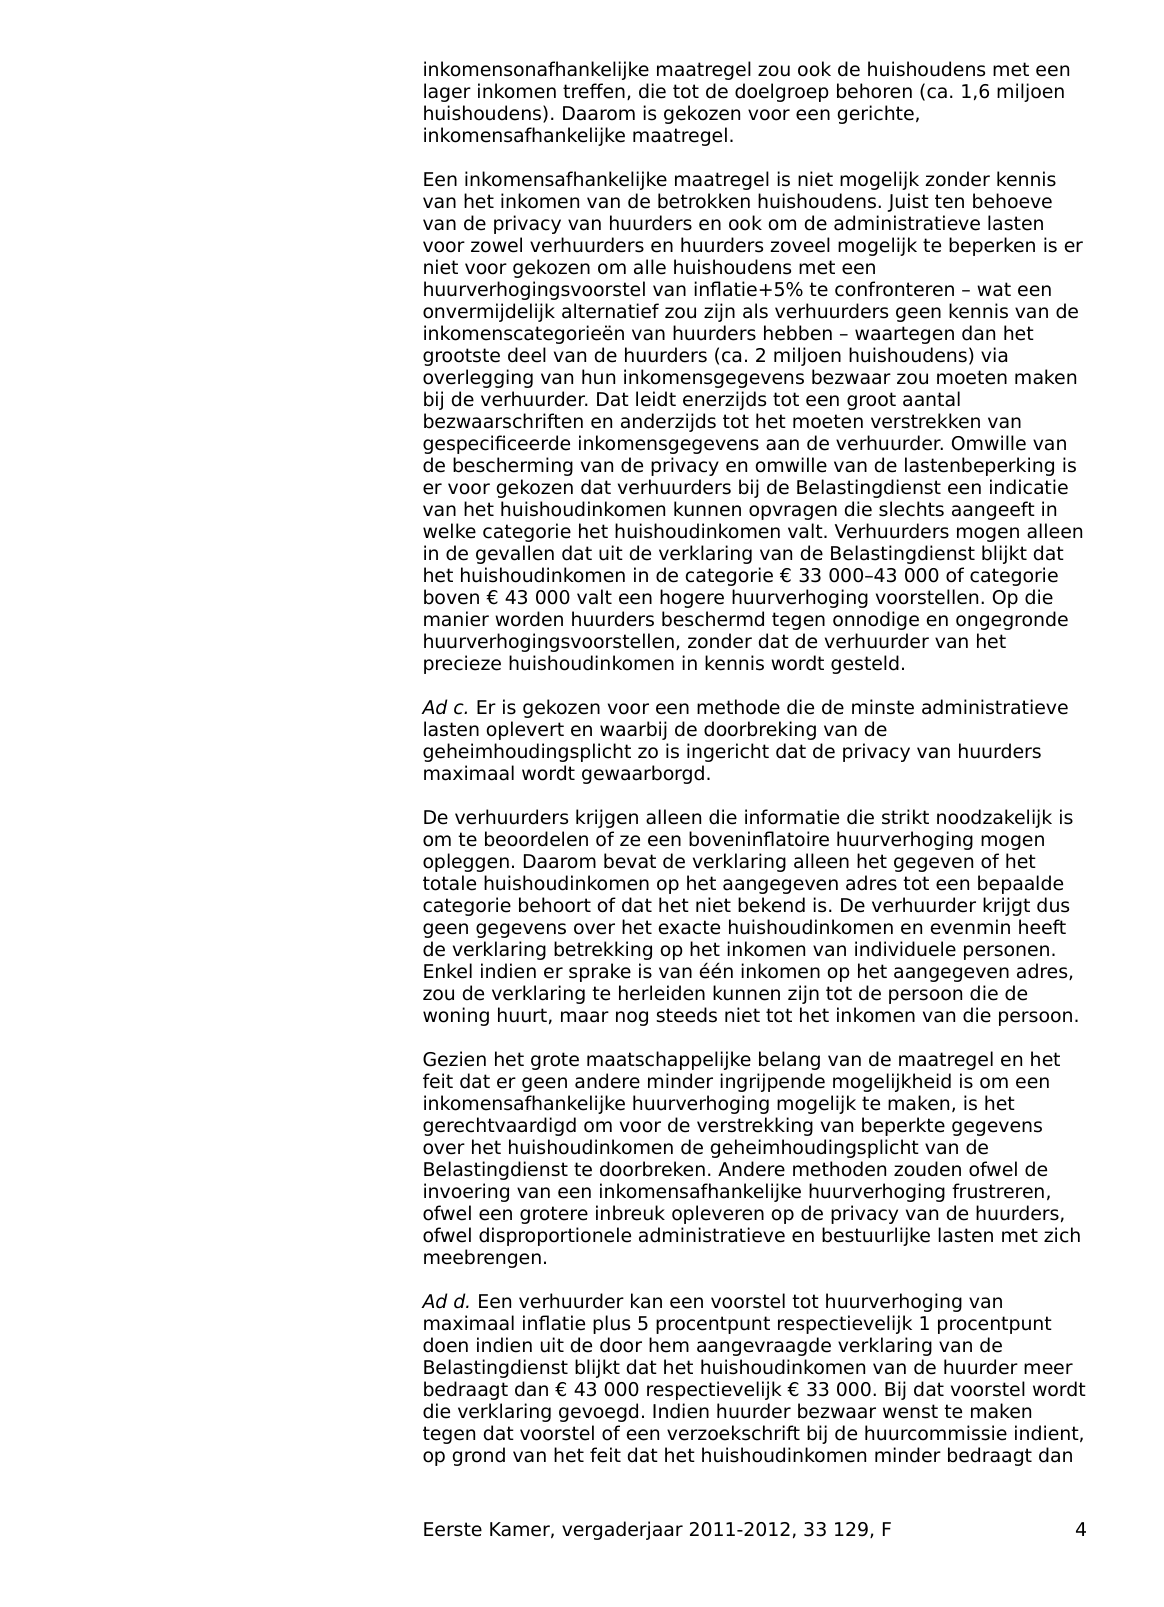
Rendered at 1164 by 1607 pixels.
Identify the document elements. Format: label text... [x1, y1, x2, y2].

text De verhuurders krijgen alleen die informatie die strikt noodzakelijk is om te beoordelen of ze een boveninflatoire huurverhoging mogen opleggen. Daarom bevat de verklaring alleen het gegeven of het totale huishoudinkomen op het aangegeven adres tot een bepaalde categorie behoort of dat het niet bekend is. De verhuurder krijgt dus geen gegevens over het exacte huishoudinkomen en evenmin heeft de verklaring betrekking op het inkomen van individuele personen. Enkel indien er sprake is van één inkomen op het aangegeven adres, zou de verklaring te herleiden kunnen zijn tot de persoon die de woning huurt, maar nog steeds niet tot het inkomen van die persoon. [422, 807, 1087, 1027]
text Ad d. Een verhuurder kan een voorstel tot huurverhoging van maximaal inflatie plus 5 procentpunt respectievelijk 1 procentpunt doen indien uit de door hem aangevraagde verklaring van de Belastingdienst blijkt dat het huishoudinkomen van de huurder meer bedraagt dan € 43 000 respectievelijk € 33 000. Bij dat voorstel wordt die verklaring gevoegd. Indien huurder bezwaar wenst te maken tegen dat voorstel of een verzoekschrift bij de huurcommissie indient, op grond van het feit dat het huishoudinkomen minder bedraagt dan [422, 1291, 1087, 1467]
text Een inkomensafhankelijke maatregel is niet mogelijk zonder kennis van het inkomen van de betrokken huishoudens. Juist ten behoeve van de privacy van huurders en ook om de administratieve lasten voor zowel verhuurders en huurders zoveel mogelijk te beperken is er niet voor gekozen om alle huishoudens met een huurverhogingsvoorstel van inflatie+5% te confronteren – wat een onvermijdelijk alternatief zou zijn als verhuurders geen kennis van de inkomenscategorieën van huurders hebben – waartegen dan het grootste deel van de huurders (ca. 2 miljoen huishoudens) via overlegging van hun inkomensgegevens bezwaar zou moeten maken bij de verhuurder. Dat leidt enerzijds tot een groot aantal bezwaarschriften en anderzijds tot het moeten verstrekken van gespecificeerde inkomensgegevens aan de verhuurder. Omwille van de bescherming van de privacy en omwille van de lastenbeperking is er voor gekozen dat verhuurders bij de Belastingdienst een indicatie van het huishoudinkomen kunnen opvragen die slechts aangeeft in welke categorie het huishoudinkomen valt. Verhuurders mogen alleen in de gevallen dat uit de verklaring van de Belastingdienst blijkt dat het huishoudinkomen in de categorie € 33 000–43 000 of categorie boven € 43 000 valt een hogere huurverhoging voorstellen. Op die manier worden huurders beschermd tegen onnodige en ongegronde huurverhogingsvoorstellen, zonder dat de verhuurder van het precieze huishoudinkomen in kennis wordt gesteld. [422, 169, 1087, 675]
text inkomensonafhankelijke maatregel zou ook de huishoudens met een lager inkomen treffen, die tot de doelgroep behoren (ca. 1,6 miljoen huishoudens). Daarom is gekozen voor een gerichte, inkomensafhankelijke maatregel. [422, 59, 1087, 147]
text Gezien het grote maatschappelijke belang van de maatregel en het feit dat er geen andere minder ingrijpende mogelijkheid is om een inkomensafhankelijke huurverhoging mogelijk te maken, is het gerechtvaardigd om voor de verstrekking van beperkte gegevens over het huishoudinkomen de geheimhoudingsplicht van de Belastingdienst te doorbreken. Andere methoden zouden ofwel de invoering van een inkomensafhankelijke huurverhoging frustreren, ofwel een grotere inbreuk opleveren op de privacy van de huurders, ofwel disproportionele administratieve en bestuurlijke lasten met zich meebrengen. [422, 1049, 1087, 1269]
text Ad c. Er is gekozen voor een methode die de minste administratieve lasten oplevert en waarbij de doorbreking van de geheimhoudingsplicht zo is ingericht dat de privacy van huurders maximaal wordt gewaarborgd. [422, 697, 1087, 785]
